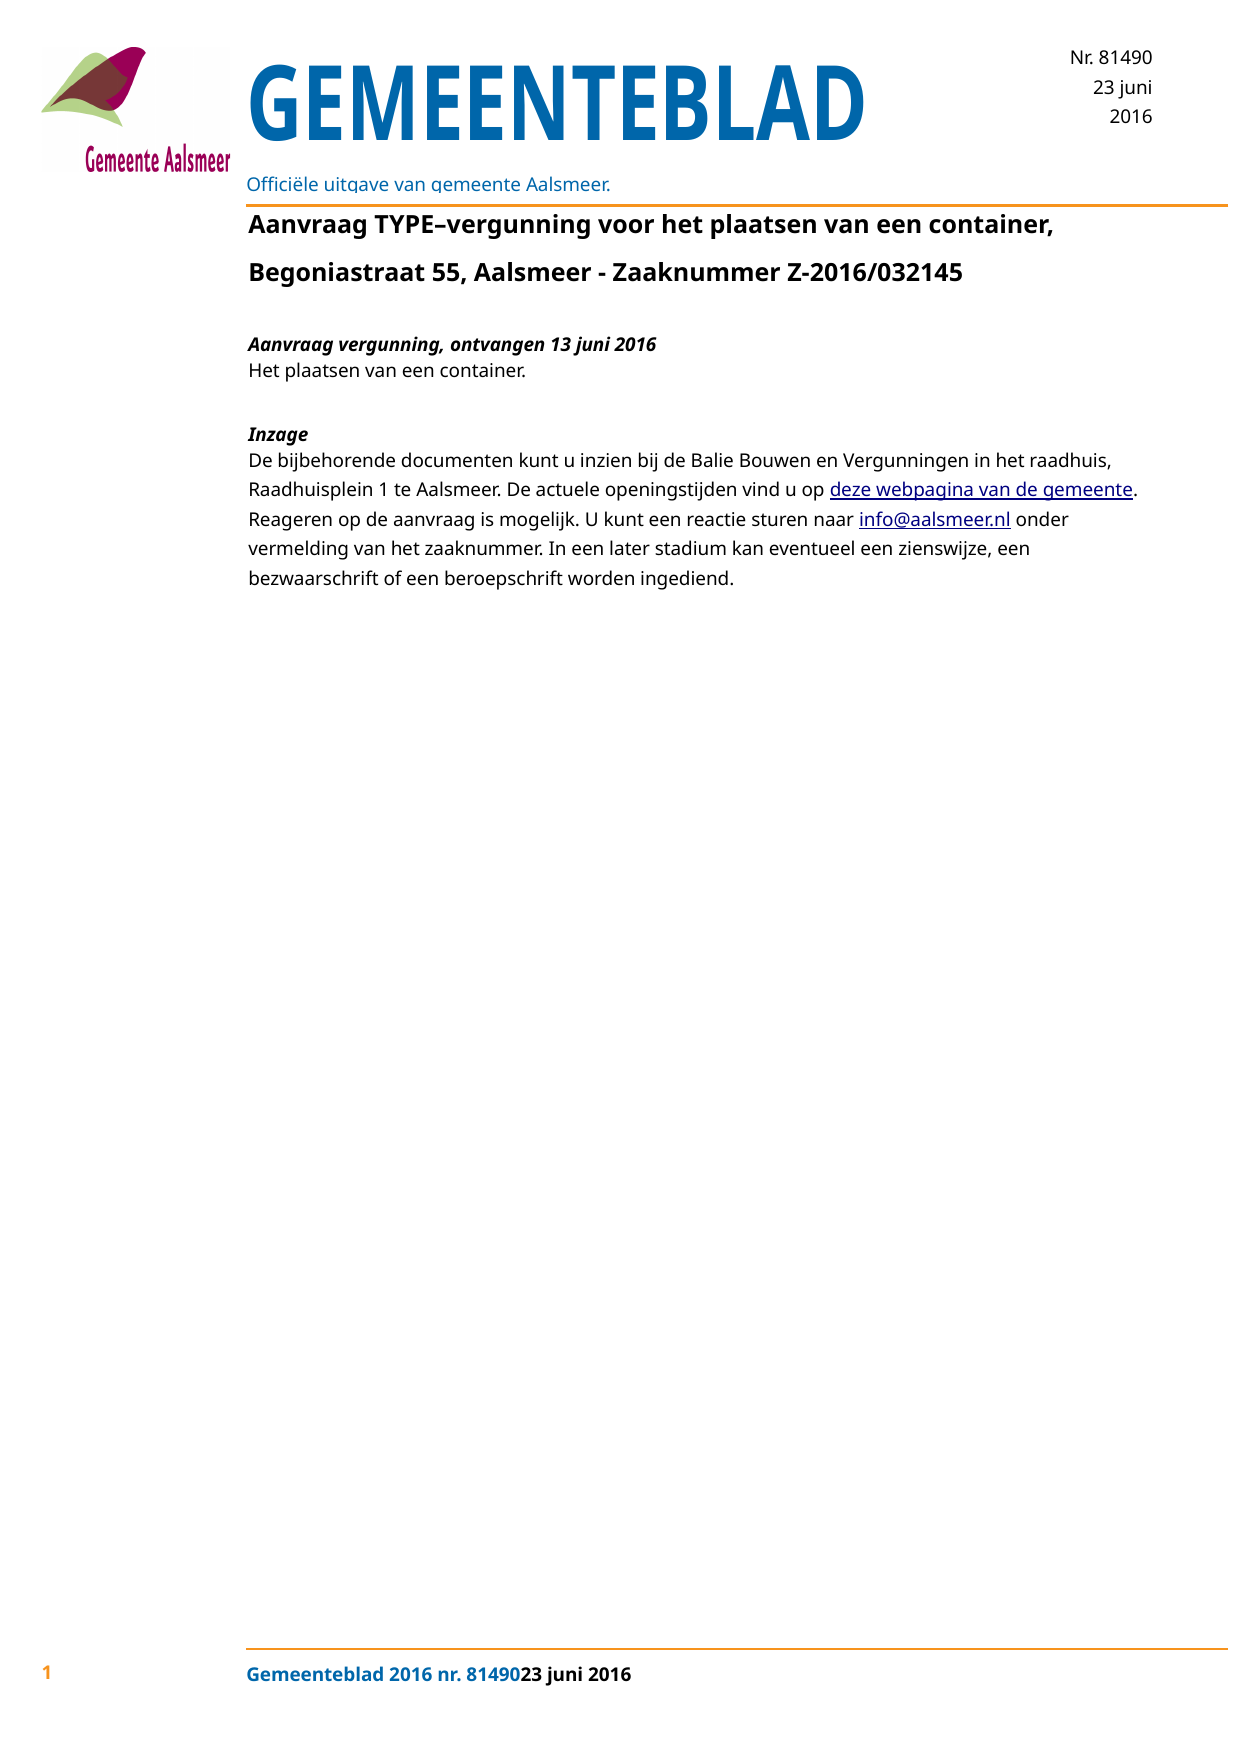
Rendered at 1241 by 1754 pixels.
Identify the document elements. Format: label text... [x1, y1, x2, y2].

text Het plaatsen van een container. [248, 357, 1152, 383]
text De bijbehorende documenten kunt u inzien bij de Balie Bouwen en Vergunningen in het raadhuis, Raadhuisplein 1 te Aalsmeer. De actuele openingstijden vind u op deze webpagina van de gemeente. Reageren op de aanvraag is mogelijk. U kunt een reactie sturen naar info@aalsmeer.nl onder vermelding van het zaaknummer. In een later stadium kan eventueel een zienswijze, een bezwaarschrift of een beroepschrift worden ingediend. [248, 447, 1152, 591]
text Aanvraag TYPE–vergunning voor het plaatsen van een container, Begoniastraat 55, Aalsmeer - Zaaknummer Z-2016/032145 [248, 207, 1152, 288]
text Inzage [248, 421, 1152, 447]
picture [41, 47, 231, 172]
text ​ [248, 616, 1152, 641]
text Aanvraag vergunning, ontvangen 13 juni 2016 [248, 331, 1152, 357]
